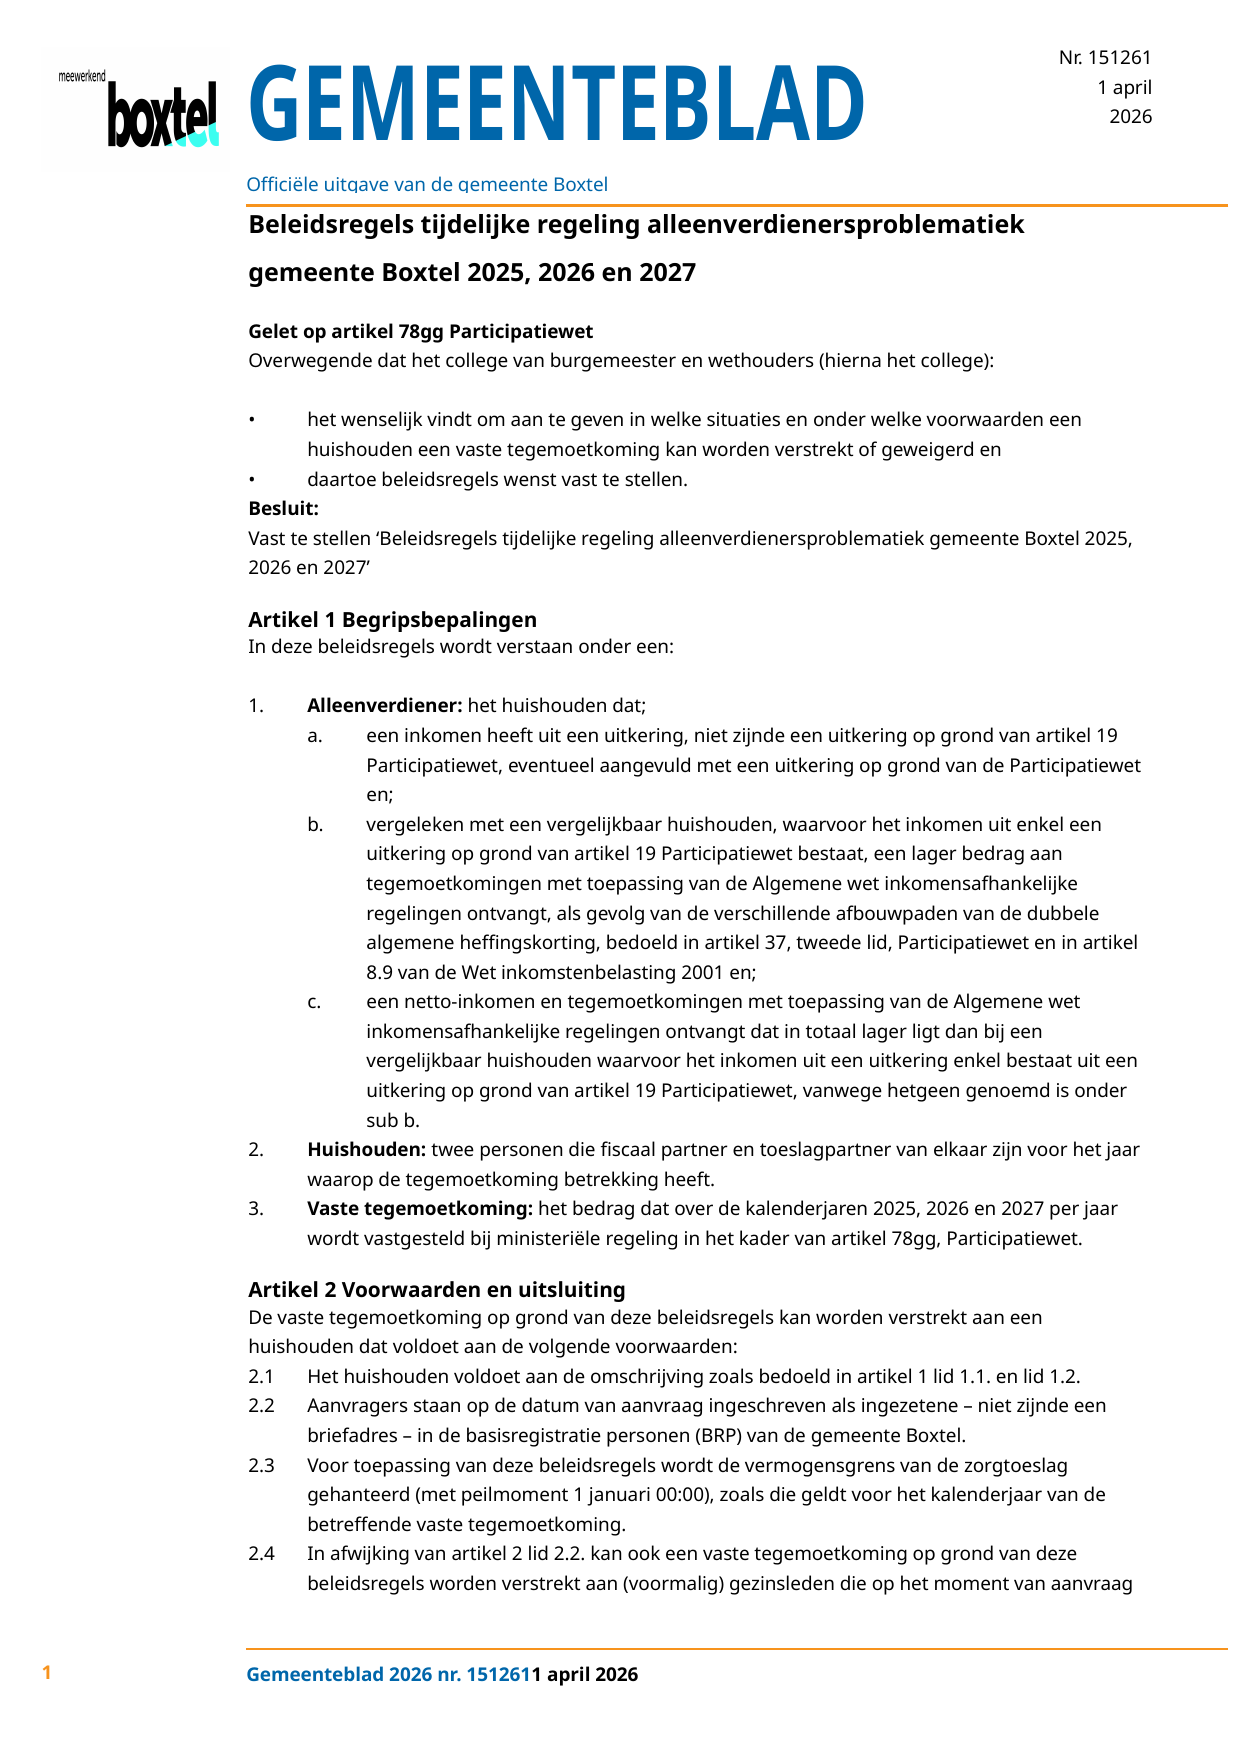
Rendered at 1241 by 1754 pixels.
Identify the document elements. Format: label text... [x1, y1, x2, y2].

list een inkomen heeft uit een uitkering, niet zijnde een uitkering op grond van artikel 19 Participatiewet, eventueel aangevuld met een uitkering op grond van de Participatiewet en; [307, 722, 1152, 807]
list Huishouden: twee personen die fiscaal partner en toeslagpartner van elkaar zijn voor het jaar waarop de tegemoetkoming betrekking heeft. [248, 1136, 1152, 1192]
text Beleidsregels tijdelijke regeling alleenverdienersproblematiek gemeente Boxtel 2025, 2026 en 2027 [248, 207, 1152, 288]
list In afwijking van artikel 2 lid 2.2. kan ook een vaste tegemoetkoming op grond van deze beleidsregels worden verstrekt aan (voormalig) gezinsleden die op het moment van aanvraag [248, 1541, 1152, 1596]
list Voor toepassing van deze beleidsregels wordt de vermogensgrens van de zorgtoeslag gehanteerd (met peilmoment 1 januari 00:00), zoals die geldt voor het kalenderjaar van de betreffende vaste tegemoetkoming. [248, 1452, 1152, 1537]
list Aanvragers staan op de datum van aanvraag ingeschreven als ingezetene – niet zijnde een briefadres – in de basisregistratie personen (BRP) van de gemeente Boxtel. [248, 1393, 1152, 1448]
list vergeleken met een vergelijkbaar huishouden, waarvoor het inkomen uit enkel een uitkering op grond van artikel 19 Participatiewet bestaat, een lager bedrag aan tegemoetkomingen met toepassing van de Algemene wet inkomensafhankelijke regelingen ontvangt, als gevolg van de verschillende afbouwpaden van de dubbele algemene heffingskorting, bedoeld in artikel 37, tweede lid, Participatiewet en in artikel 8.9 van de Wet inkomstenbelasting 2001 en; [307, 811, 1152, 984]
list daartoe beleidsregels wenst vast te stellen. [248, 466, 1152, 492]
list een netto-inkomen en tegemoetkomingen met toepassing van de Algemene wet inkomensafhankelijke regelingen ontvangt dat in totaal lager ligt dan bij een vergelijkbaar huishouden waarvoor het inkomen uit een uitkering enkel bestaat uit een uitkering op grond van artikel 19 Participatiewet, vanwege hetgeen genoemd is onder sub b. [307, 988, 1152, 1132]
list Het huishouden voldoet aan de omschrijving zoals bedoeld in artikel 1 lid 1.1. en lid 1.2. [248, 1363, 1152, 1389]
text Gelet op artikel 78gg Participatiewet [248, 318, 1152, 344]
text Vast te stellen ‘Beleidsregels tijdelijke regeling alleenverdienersproblematiek gemeente Boxtel 2025, 2026 en 2027’ [248, 525, 1152, 580]
text Artikel 2 Voorwaarden en uitsluiting [248, 1276, 1152, 1304]
text Artikel 1 Begripsbepalingen [248, 605, 1152, 633]
picture [41, 47, 231, 172]
text In deze beleidsregels wordt verstaan onder een: [248, 633, 1152, 659]
list Alleenverdiener: het huishouden dat; [248, 693, 1152, 718]
text Overwegende dat het college van burgemeester en wethouders (hierna het college): [248, 347, 1152, 373]
text Besluit: [248, 495, 1152, 521]
list het wenselijk vindt om aan te geven in welke situaties en onder welke voorwaarden een huishouden een vaste tegemoetkoming kan worden verstrekt of geweigerd en [248, 407, 1152, 462]
text De vaste tegemoetkoming op grond van deze beleidsregels kan worden verstrekt aan een huishouden dat voldoet aan de volgende voorwaarden: [248, 1304, 1152, 1359]
list Vaste tegemoetkoming: het bedrag dat over de kalenderjaren 2025, 2026 en 2027 per jaar wordt vastgesteld bij ministeriële regeling in het kader van artikel 78gg, Participatiewet. [248, 1196, 1152, 1251]
